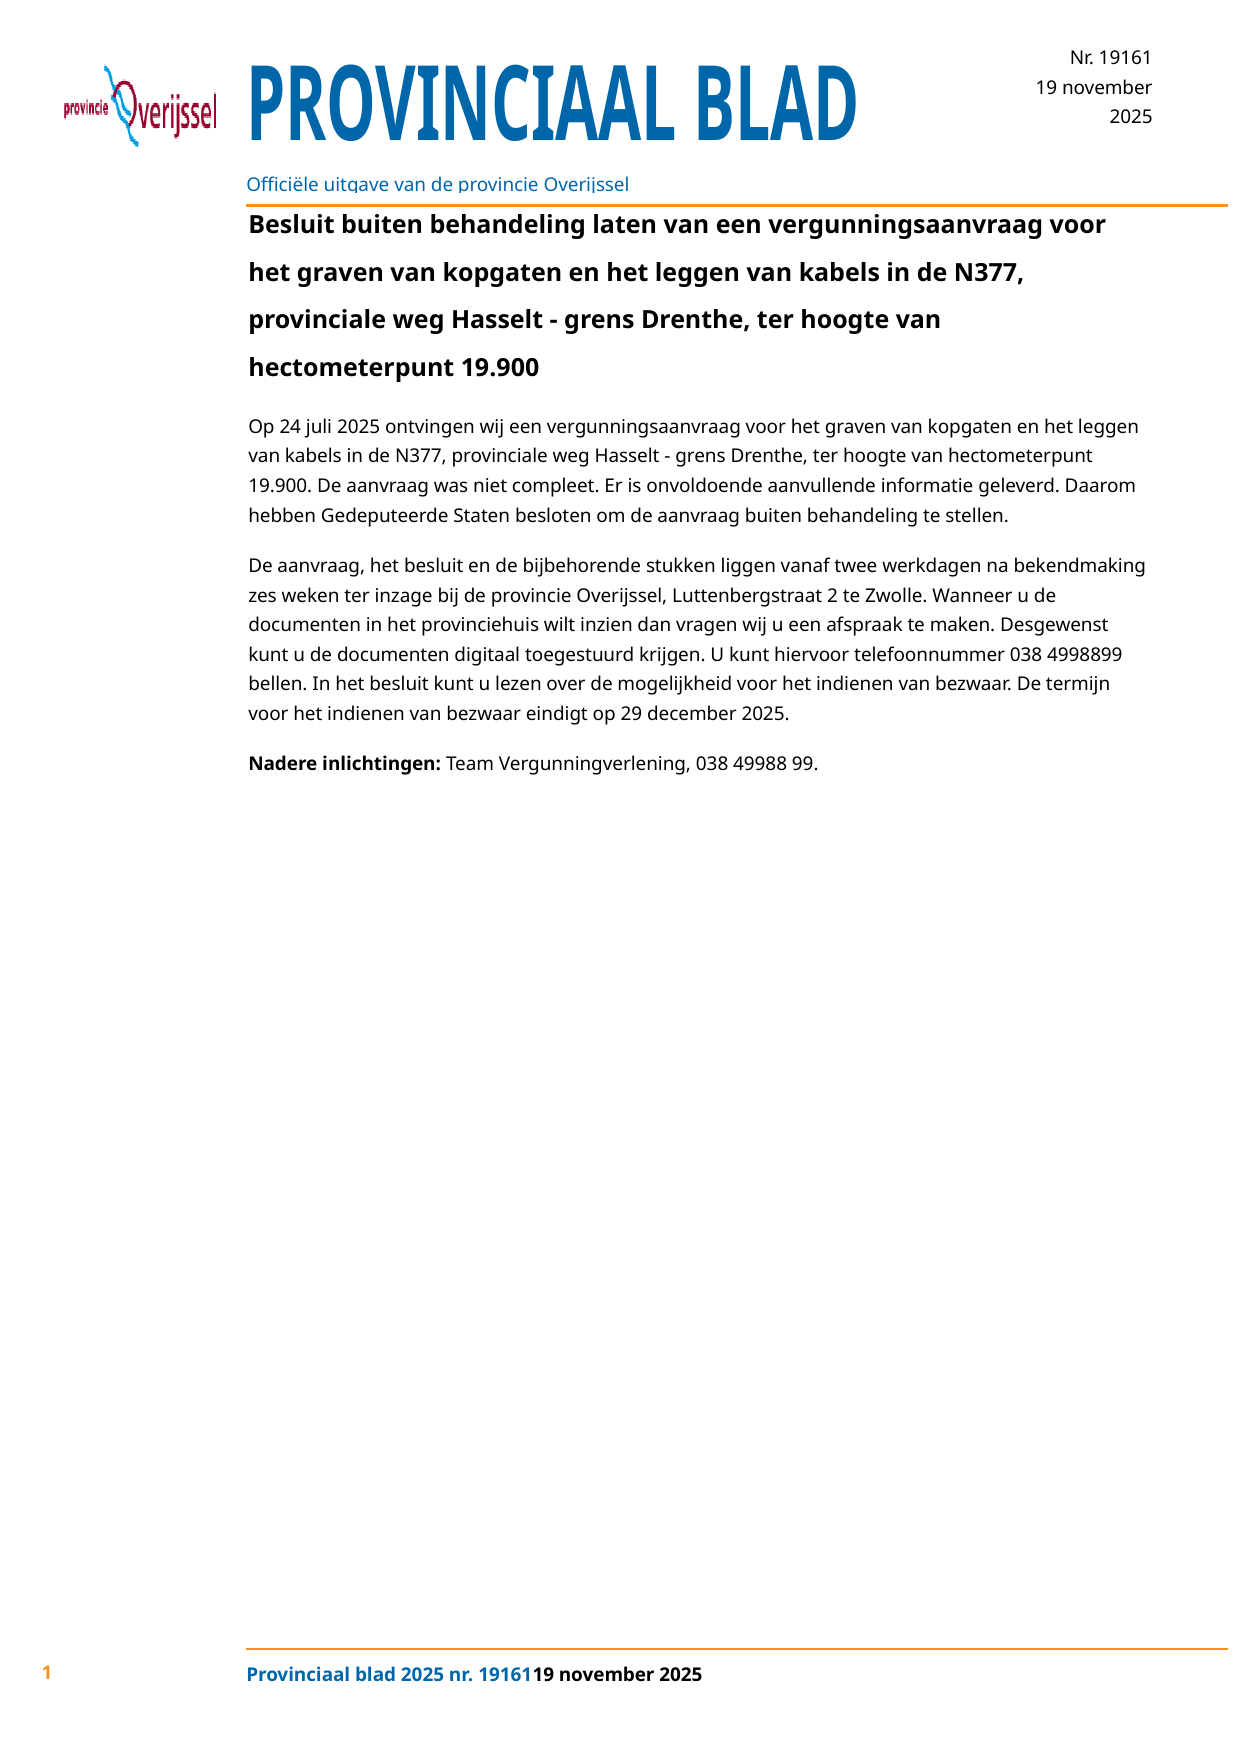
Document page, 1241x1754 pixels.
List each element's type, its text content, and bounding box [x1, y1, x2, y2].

text Op 24 juli 2025 ontvingen wij een vergunningsaanvraag voor het graven van kopgaten en het leggen van kabels in de N377, provinciale weg Hasselt - grens Drenthe, ter hoogte van hectometerpunt 19.900. De aanvraag was niet compleet. Er is onvoldoende aanvullende informatie geleverd. Daarom hebben Gedeputeerde Staten besloten om de aanvraag buiten behandeling te stellen. [248, 413, 1152, 528]
text Nadere inlichtingen: Team Vergunningverlening, 038 49988 99. [248, 751, 1152, 776]
text De aanvraag, het besluit en de bijbehorende stukken liggen vanaf twee werkdagen na bekendmaking zes weken ter inzage bij de provincie Overijssel, Luttenbergstraat 2 te Zwolle. Wanneer u de documenten in het provinciehuis wilt inzien dan vragen wij u een afspraak te maken. Desgewenst kunt u de documenten digitaal toegestuurd krijgen. U kunt hiervoor telefoonnummer 038 4998899 bellen. In het besluit kunt u lezen over de mogelijkheid voor het indienen van bezwaar. De termijn voor het indienen van bezwaar eindigt op 29 december 2025. [248, 552, 1152, 726]
picture [41, 47, 231, 172]
text Besluit buiten behandeling laten van een vergunningsaanvraag voor het graven van kopgaten en het leggen van kabels in de N377, provinciale weg Hasselt - grens Drenthe, ter hoogte van hectometerpunt 19.900 [248, 207, 1152, 384]
